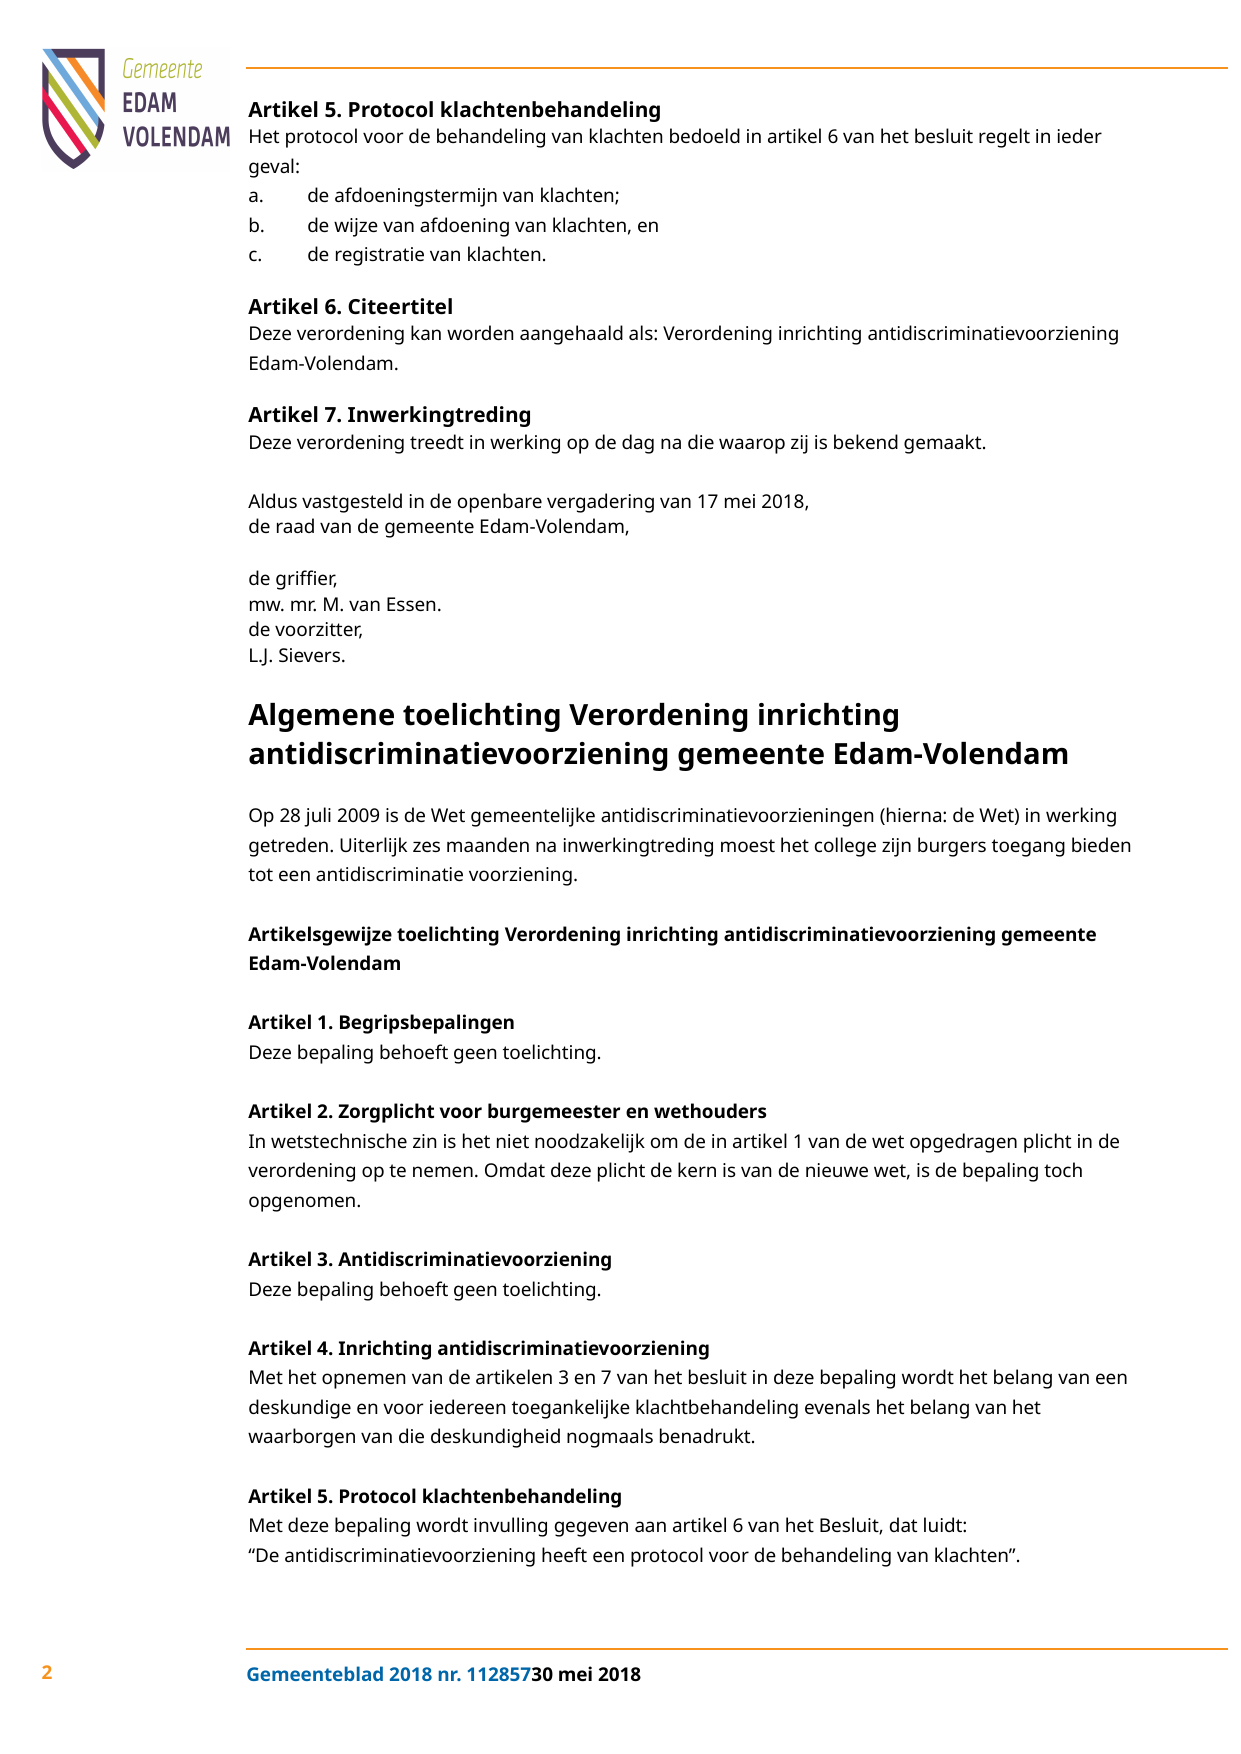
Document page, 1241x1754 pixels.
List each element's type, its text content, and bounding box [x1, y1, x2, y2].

list de wijze van afdoening van klachten, en [248, 212, 1152, 238]
text L.J. Sievers. [248, 642, 1152, 668]
text Deze verordening treedt in werking op de dag na die waarop zij is bekend gemaakt. [248, 429, 1152, 454]
list de registratie van klachten. [248, 242, 1152, 267]
text mw. mr. M. van Essen. [248, 591, 1152, 617]
text Artikel 6. Citeertitel [248, 292, 1152, 320]
picture [41, 47, 231, 172]
text Het protocol voor de behandeling van klachten bedoeld in artikel 6 van het besluit regelt in ieder geval: [248, 123, 1152, 178]
text Deze bepaling behoeft geen toelichting. [248, 1276, 1152, 1301]
text “De antidiscriminatievoorziening heeft een protocol voor de behandeling van klachten”. [248, 1542, 1152, 1568]
text Artikel 5. Protocol klachtenbehandeling [248, 1483, 1152, 1508]
text Artikel 2. Zorgplicht voor burgemeester en wethouders [248, 1098, 1152, 1124]
text de griffier, [248, 565, 1152, 591]
text Artikel 1. Begripsbepalingen [248, 1009, 1152, 1035]
text Artikelsgewijze toelichting Verordening inrichting antidiscriminatievoorziening gemeente Edam-Volendam [248, 921, 1152, 976]
text de raad van de gemeente Edam-Volendam, [248, 514, 1152, 539]
text Artikel 5. Protocol klachtenbehandeling [248, 95, 1152, 123]
text Deze bepaling behoeft geen toelichting. [248, 1039, 1152, 1065]
text Aldus vastgesteld in de openbare vergadering van 17 mei 2018, [248, 488, 1152, 514]
text Met deze bepaling wordt invulling gegeven aan artikel 6 van het Besluit, dat luidt: [248, 1512, 1152, 1538]
text Deze verordening kan worden aangehaald als: Verordening inrichting antidiscriminatievoorziening Edam-Volendam. [248, 320, 1152, 376]
text Op 28 juli 2009 is de Wet gemeentelijke antidiscriminatievoorzieningen (hierna: de Wet) in werking getreden. Uiterlijk zes maanden na inwerkingtreding moest het college zijn burgers toegang bieden tot een antidiscriminatie voorziening. [248, 802, 1152, 887]
list de afdoeningstermijn van klachten; [248, 182, 1152, 208]
text Artikel 3. Antidiscriminatievoorziening [248, 1246, 1152, 1272]
text Artikel 4. Inrichting antidiscriminatievoorziening [248, 1335, 1152, 1361]
text de voorzitter, [248, 617, 1152, 642]
text Met het opnemen van de artikelen 3 en 7 van het besluit in deze bepaling wordt het belang van een deskundige en voor iedereen toegankelijke klachtbehandeling evenals het belang van het waarborgen van die deskundigheid nogmaals benadrukt. [248, 1364, 1152, 1449]
text Artikel 7. Inwerkingtreding [248, 400, 1152, 429]
text In wetstechnische zin is het niet noodzakelijk om de in artikel 1 van de wet opgedragen plicht in de verordening op te nemen. Omdat deze plicht de kern is van de nieuwe wet, is de bepaling toch opgenomen. [248, 1128, 1152, 1213]
text Algemene toelichting Verordening inrichting antidiscriminatievoorziening gemeente Edam-Volendam [248, 694, 1152, 773]
